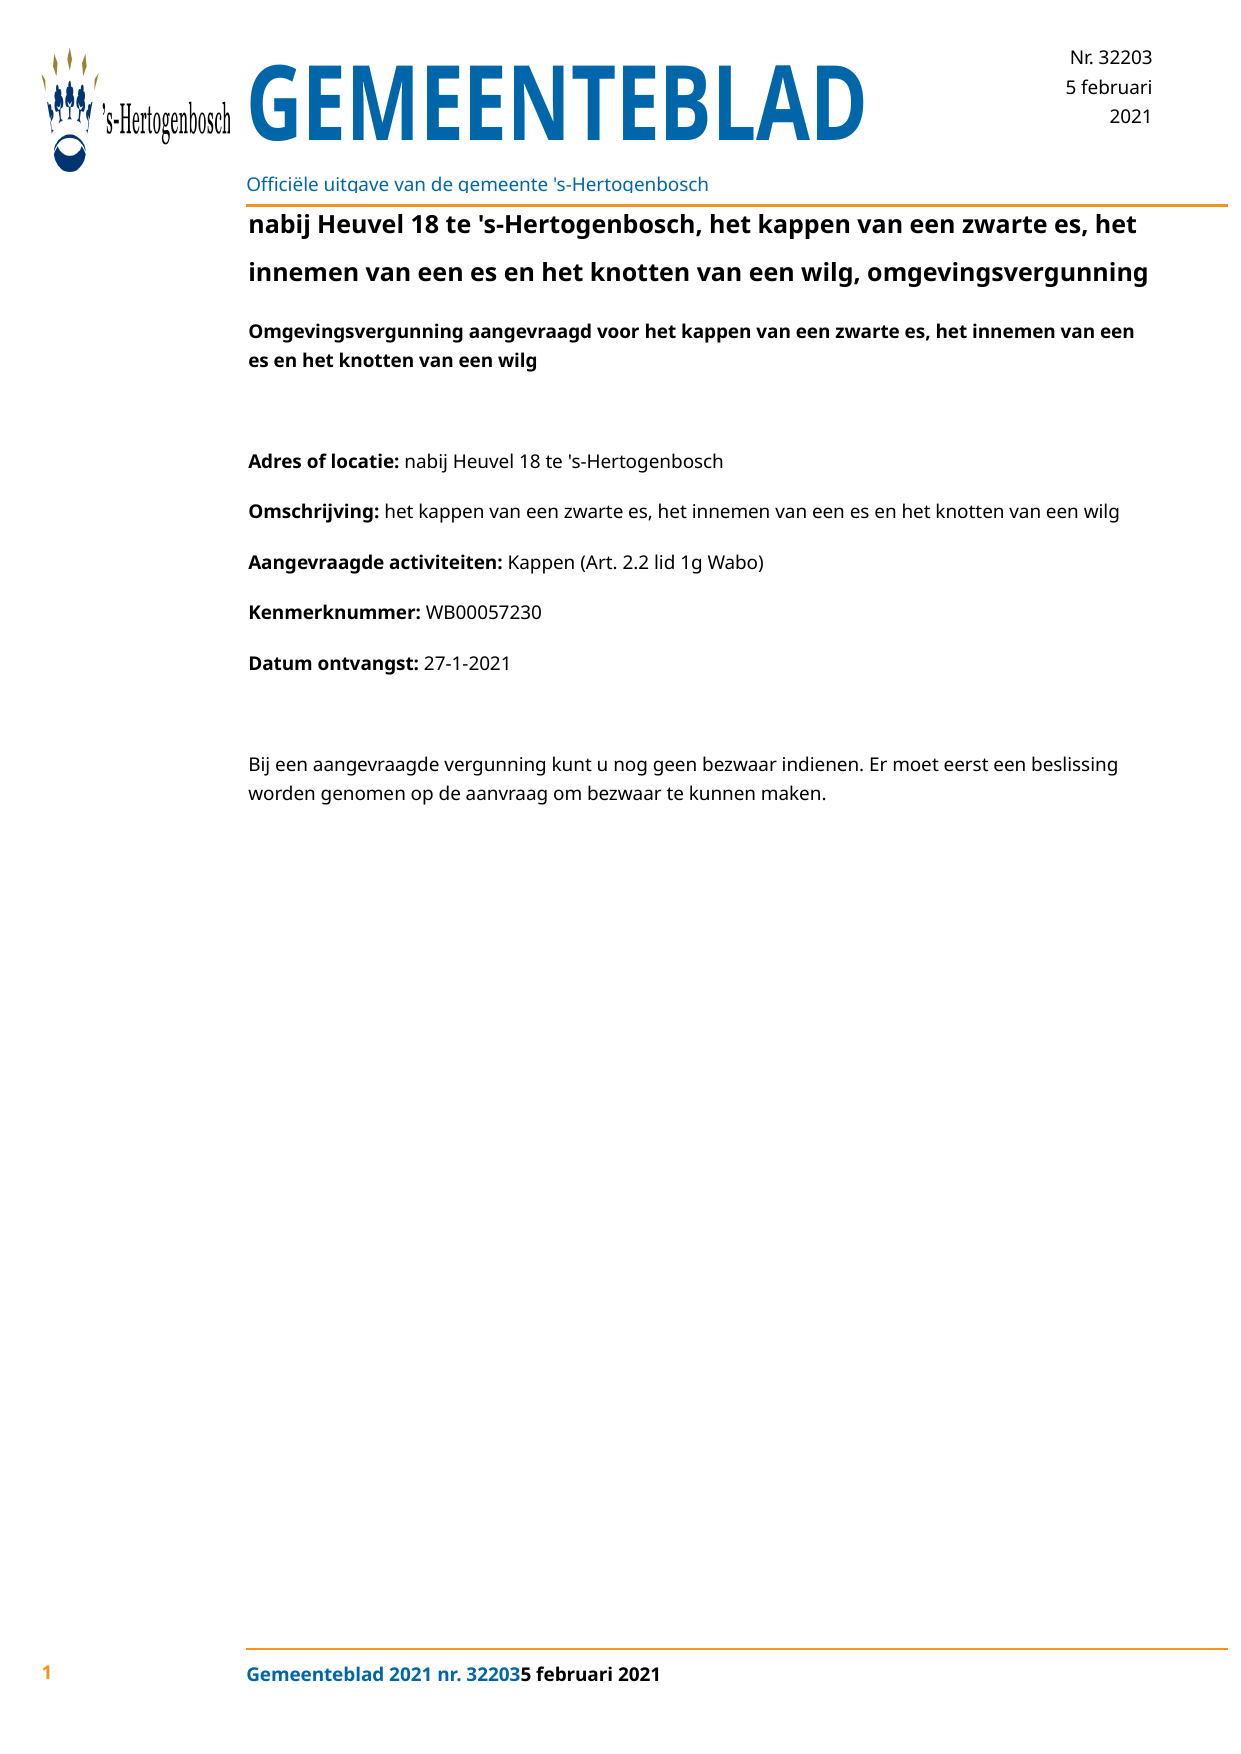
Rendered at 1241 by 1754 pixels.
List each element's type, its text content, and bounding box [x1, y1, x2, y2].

text Omschrijving: het kappen van een zwarte es, het innemen van een es en het knotten van een wilg [248, 499, 1152, 524]
text Bij een aangevraagde vergunning kunt u nog geen bezwaar indienen. Er moet eerst een beslissing worden genomen op de aanvraag om bezwaar te kunnen maken. [248, 751, 1152, 806]
text Datum ontvangst: 27-1-2021 [248, 650, 1152, 676]
text Adres of locatie: nabij Heuvel 18 te 's-Hertogenbosch [248, 448, 1152, 474]
text Kenmerknummer: WB00057230 [248, 599, 1152, 625]
picture [41, 47, 231, 172]
text Omgevingsvergunning aangevraagd voor het kappen van een zwarte es, het innemen van een es en het knotten van een wilg [248, 318, 1152, 373]
text nabij Heuvel 18 te 's-Hertogenbosch, het kappen van een zwarte es, het innemen van een es en het knotten van een wilg, omgevingsvergunning [248, 207, 1152, 288]
text Aangevraagde activiteiten: Kappen (Art. 2.2 lid 1g Wabo) [248, 549, 1152, 575]
